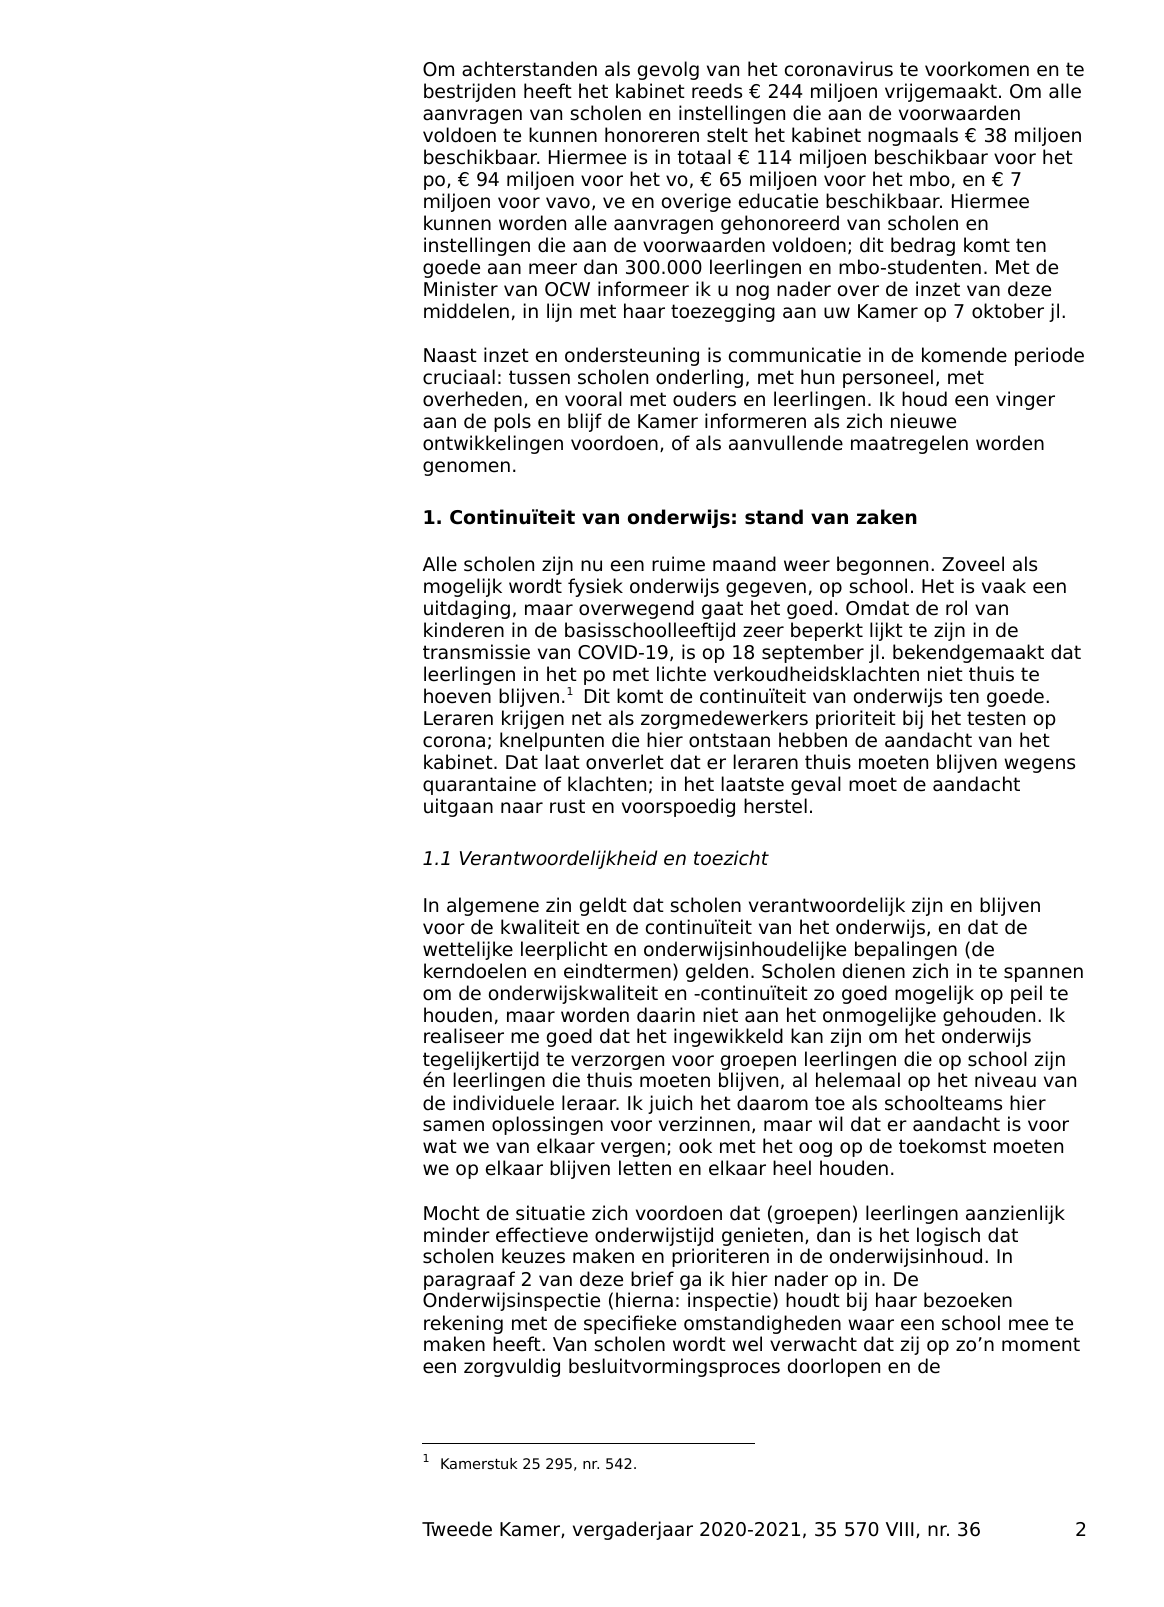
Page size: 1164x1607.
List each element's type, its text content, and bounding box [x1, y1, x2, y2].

text Om achterstanden als gevolg van het coronavirus te voorkomen en te bestrijden heeft het kabinet reeds € 244 miljoen vrijgemaakt. Om alle aanvragen van scholen en instellingen die aan de voorwaarden voldoen te kunnen honoreren stelt het kabinet nogmaals € 38 miljoen beschikbaar. Hiermee is in totaal € 114 miljoen beschikbaar voor het po, € 94 miljoen voor het vo, € 65 miljoen voor het mbo, en € 7 miljoen voor vavo, ve en overige educatie beschikbaar. Hiermee kunnen worden alle aanvragen gehonoreerd van scholen en instellingen die aan de voorwaarden voldoen; dit bedrag komt ten goede aan meer dan 300.000 leerlingen en mbo-studenten. Met de Minister van OCW informeer ik u nog nader over de inzet van deze middelen, in lijn met haar toezegging aan uw Kamer op 7 oktober jl. [422, 59, 1087, 323]
subtitle 1.1 Verantwoordelijkheid en toezicht [422, 848, 1087, 869]
text In algemene zin geldt dat scholen verantwoordelijk zijn en blijven voor de kwaliteit en de continuïteit van het onderwijs, en dat de wettelijke leerplicht en onderwijsinhoudelijke bepalingen (de kerndoelen en eindtermen) gelden. Scholen dienen zich in te spannen om de onderwijskwaliteit en -continuïteit zo goed mogelijk op peil te houden, maar worden daarin niet aan het onmogelijke gehouden. Ik realiseer me goed dat het ingewikkeld kan zijn om het onderwijs tegelijkertijd te verzorgen voor groepen leerlingen die op school zijn én leerlingen die thuis moeten blijven, al helemaal op het niveau van de individuele leraar. Ik juich het daarom toe als schoolteams hier samen oplossingen voor verzinnen, maar wil dat er aandacht is voor wat we van elkaar vergen; ook met het oog op de toekomst moeten we op elkaar blijven letten en elkaar heel houden. [422, 894, 1087, 1180]
subtitle 1. Continuïteit van onderwijs: stand van zaken [422, 507, 1087, 529]
text Mocht de situatie zich voordoen dat (groepen) leerlingen aanzienlijk minder effectieve onderwijstijd genieten, dan is het logisch dat scholen keuzes maken en prioriteren in de onderwijsinhoud. In paragraaf 2 van deze brief ga ik hier nader op in. De Onderwijsinspectie (hierna: inspectie) houdt bij haar bezoeken rekening met de specifieke omstandigheden waar een school mee te maken heeft. Van scholen wordt wel verwacht dat zij op zo’n moment een zorgvuldig besluitvormingsproces doorlopen en de [422, 1202, 1087, 1378]
text Kamerstuk 25 295, nr. 542. [422, 1452, 1087, 1474]
text Alle scholen zijn nu een ruime maand weer begonnen. Zoveel als mogelijk wordt fysiek onderwijs gegeven, op school. Het is vaak een uitdaging, maar overwegend gaat het goed. Omdat de rol van kinderen in de basisschoolleeftijd zeer beperkt lijkt te zijn in de transmissie van COVID-19, is op 18 september jl. bekendgemaakt dat leerlingen in het po met lichte verkoudheidsklachten niet thuis te hoeven blijven. Dit komt de continuïteit van onderwijs ten goede. Leraren krijgen net als zorgmedewerkers prioriteit bij het testen op corona; knelpunten die hier ontstaan hebben de aandacht van het kabinet. Dat laat onverlet dat er leraren thuis moeten blijven wegens quarantaine of klachten; in het laatste geval moet de aandacht uitgaan naar rust en voorspoedig herstel. [422, 554, 1087, 818]
text Naast inzet en ondersteuning is communicatie in de komende periode cruciaal: tussen scholen onderling, met hun personeel, met overheden, en vooral met ouders en leerlingen. Ik houd een vinger aan de pols en blijf de Kamer informeren als zich nieuwe ontwikkelingen voordoen, of als aanvullende maatregelen worden genomen. [422, 345, 1087, 477]
